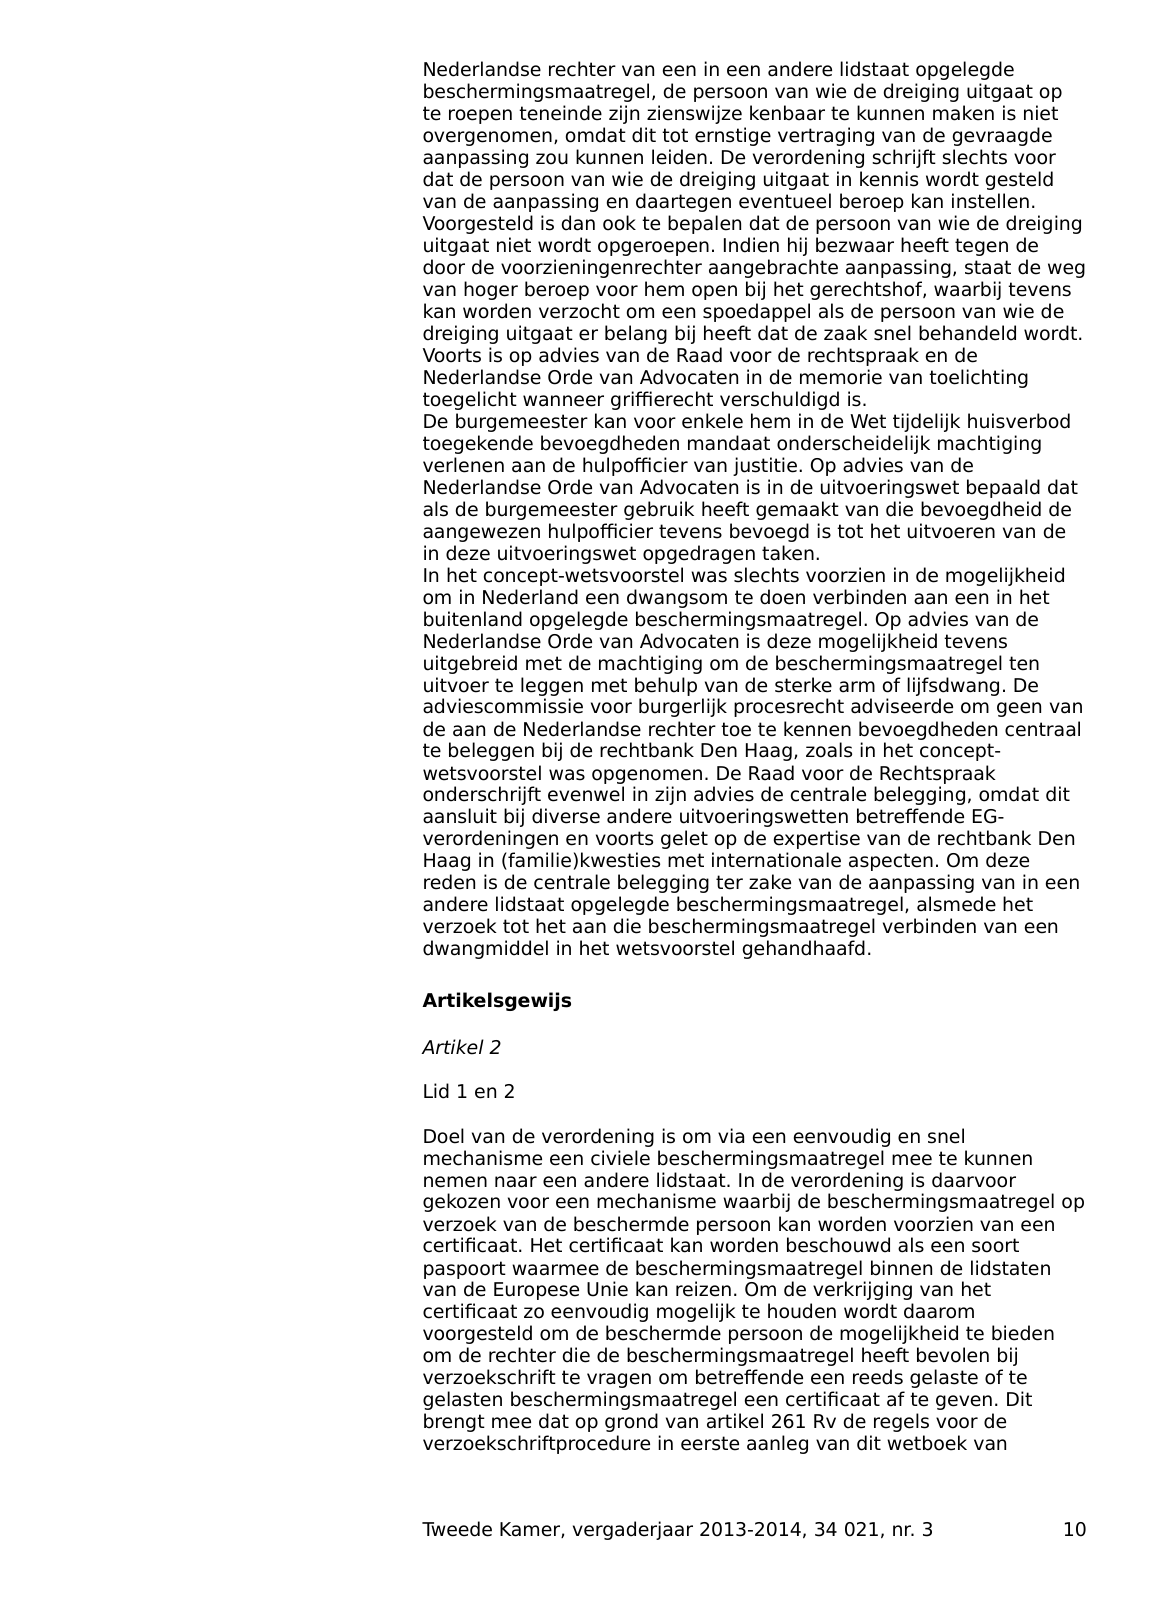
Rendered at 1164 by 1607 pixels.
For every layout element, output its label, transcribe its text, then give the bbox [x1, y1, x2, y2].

text Voorts is op advies van de Raad voor de rechtspraak en de Nederlandse Orde van Advocaten in de memorie van toelichting toegelicht wanneer griffierecht verschuldigd is. [422, 345, 1087, 411]
subtitle Artikel 2 [422, 1037, 1087, 1059]
text De burgemeester kan voor enkele hem in de Wet tijdelijk huisverbod toegekende bevoegdheden mandaat onderscheidelijk machtiging verlenen aan de hulpofficier van justitie. Op advies van de Nederlandse Orde van Advocaten is in de uitvoeringswet bepaald dat als de burgemeester gebruik heeft gemaakt van die bevoegdheid de aangewezen hulpofficier tevens bevoegd is tot het uitvoeren van de in deze uitvoeringswet opgedragen taken. [422, 411, 1087, 564]
text Nederlandse rechter van een in een andere lidstaat opgelegde beschermingsmaatregel, de persoon van wie de dreiging uitgaat op te roepen teneinde zijn zienswijze kenbaar te kunnen maken is niet overgenomen, omdat dit tot ernstige vertraging van de gevraagde aanpassing zou kunnen leiden. De verordening schrijft slechts voor dat de persoon van wie de dreiging uitgaat in kennis wordt gesteld van de aanpassing en daartegen eventueel beroep kan instellen. Voorgesteld is dan ook te bepalen dat de persoon van wie de dreiging uitgaat niet wordt opgeroepen. Indien hij bezwaar heeft tegen de door de voorzieningenrechter aangebrachte aanpassing, staat de weg van hoger beroep voor hem open bij het gerechtshof, waarbij tevens kan worden verzocht om een spoedappel als de persoon van wie de dreiging uitgaat er belang bij heeft dat de zaak snel behandeld wordt. [422, 59, 1087, 345]
subtitle Lid 1 en 2 [422, 1081, 1087, 1103]
text Doel van de verordening is om via een eenvoudig en snel mechanisme een civiele beschermingsmaatregel mee te kunnen nemen naar een andere lidstaat. In de verordening is daarvoor gekozen voor een mechanisme waarbij de beschermingsmaatregel op verzoek van de beschermde persoon kan worden voorzien van een certificaat. Het certificaat kan worden beschouwd als een soort paspoort waarmee de beschermingsmaatregel binnen de lidstaten van de Europese Unie kan reizen. Om de verkrijging van het certificaat zo eenvoudig mogelijk te houden wordt daarom voorgesteld om de beschermde persoon de mogelijkheid te bieden om de rechter die de beschermingsmaatregel heeft bevolen bij verzoekschrift te vragen om betreffende een reeds gelaste of te gelasten beschermingsmaatregel een certificaat af te geven. Dit brengt mee dat op grond van artikel 261 Rv de regels voor de verzoekschriftprocedure in eerste aanleg van dit wetboek van [422, 1126, 1087, 1455]
subtitle Artikelsgewijs [422, 990, 1087, 1012]
text In het concept-wetsvoorstel was slechts voorzien in de mogelijkheid om in Nederland een dwangsom te doen verbinden aan een in het buitenland opgelegde beschermingsmaatregel. Op advies van de Nederlandse Orde van Advocaten is deze mogelijkheid tevens uitgebreid met de machtiging om de beschermingsmaatregel ten uitvoer te leggen met behulp van de sterke arm of lijfsdwang. De adviescommissie voor burgerlijk procesrecht adviseerde om geen van de aan de Nederlandse rechter toe te kennen bevoegdheden centraal te beleggen bij de rechtbank Den Haag, zoals in het concept-wetsvoorstel was opgenomen. De Raad voor de Rechtspraak onderschrijft evenwel in zijn advies de centrale belegging, omdat dit aansluit bij diverse andere uitvoeringswetten betreffende EG-verordeningen en voorts gelet op de expertise van de rechtbank Den Haag in (familie)kwesties met internationale aspecten. Om deze reden is de centrale belegging ter zake van de aanpassing van in een andere lidstaat opgelegde beschermingsmaatregel, alsmede het verzoek tot het aan die beschermingsmaatregel verbinden van een dwangmiddel in het wetsvoorstel gehandhaafd. [422, 564, 1087, 960]
